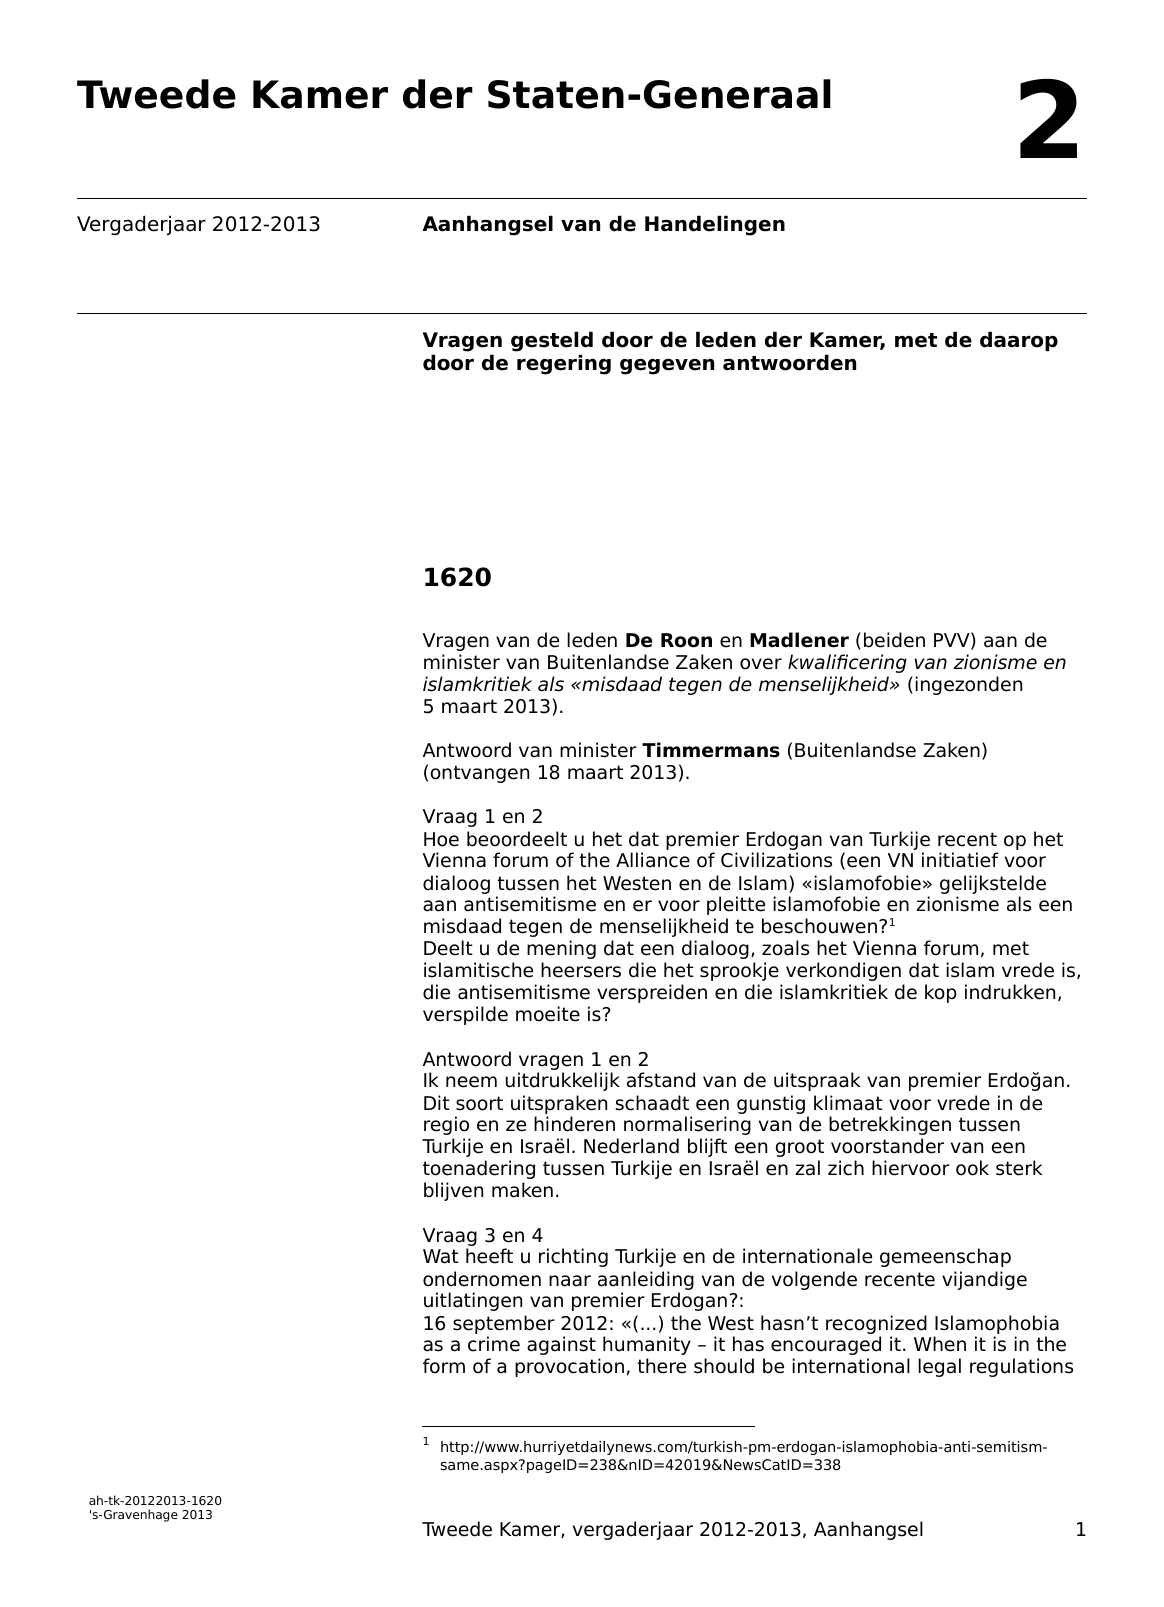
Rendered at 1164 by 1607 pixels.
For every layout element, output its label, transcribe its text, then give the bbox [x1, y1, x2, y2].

text Deelt u de mening dat een dialoog, zoals het Vienna forum, met islamitische heersers die het sprookje verkondigen dat islam vrede is, die antisemitisme verspreiden en die islamkritiek de kop indrukken, verspilde moeite is? [422, 938, 1087, 1026]
text 's-Gravenhage 2013 [88, 1508, 323, 1522]
text Ik neem uitdrukkelijk afstand van de uitspraak van premier Erdoğan. Dit soort uitspraken schaadt een gunstig klimaat voor vrede in de regio en ze hinderen normalisering van de betrekkingen tussen Turkije en Israël. Nederland blijft een groot voorstander van een toenadering tussen Turkije en Israël en zal zich hiervoor ook sterk blijven maken. [422, 1070, 1087, 1202]
text Antwoord vragen 1 en 2 [422, 1048, 1087, 1070]
table_cell Aanhangsel van de Handelingen [422, 199, 1087, 313]
text Vraag 3 en 4 [422, 1224, 1087, 1246]
text 1620 [422, 563, 1087, 592]
table_header Tweede Kamer der Staten-Generaal [77, 59, 886, 198]
text Wat heeft u richting Turkije en de internationale gemeenschap ondernomen naar aanleiding van de volgende recente vijandige uitlatingen van premier Erdogan?: [422, 1246, 1087, 1312]
table_header 2 [886, 59, 1087, 198]
text Antwoord van minister Timmermans (Buitenlandse Zaken) (ontvangen 18 maart 2013). [422, 740, 1087, 784]
table_cell Vragen gesteld door de leden der Kamer, met de daarop door de regering gegeven antwoorden [422, 314, 1087, 375]
text Vragen van de leden De Roon en Madlener (beiden PVV) aan de minister van Buitenlandse Zaken over kwalificering van zionisme en islamkritiek als «misdaad tegen de menselijkheid» (ingezonden 5 maart 2013). [422, 630, 1087, 718]
text Hoe beoordeelt u het dat premier Erdogan van Turkije recent op het Vienna forum of the Alliance of Civilizations (een VN initiatief voor dialoog tussen het Westen en de Islam) «islamofobie» gelijkstelde aan antisemitisme en er voor pleitte islamofobie en zionisme als een misdaad tegen de menselijkheid te beschouwen? [422, 828, 1087, 938]
table_cell [77, 314, 422, 375]
text http://www.hurriyetdailynews.com/turkish-pm-erdogan-islamophobia-anti-semitism-same.aspx?pageID=238&nID=42019&NewsCatID=338 [422, 1435, 1087, 1474]
text ah-tk-20122013-1620 [88, 1494, 323, 1508]
text Vraag 1 en 2 [422, 806, 1087, 828]
table_cell Vergaderjaar 2012-2013 [77, 199, 422, 313]
text 16 september 2012: «(...) the West hasn’t recognized Islamophobia as a crime against humanity – it has encouraged it. When it is in the form of a provocation, there should be international legal regulations [422, 1312, 1087, 1378]
